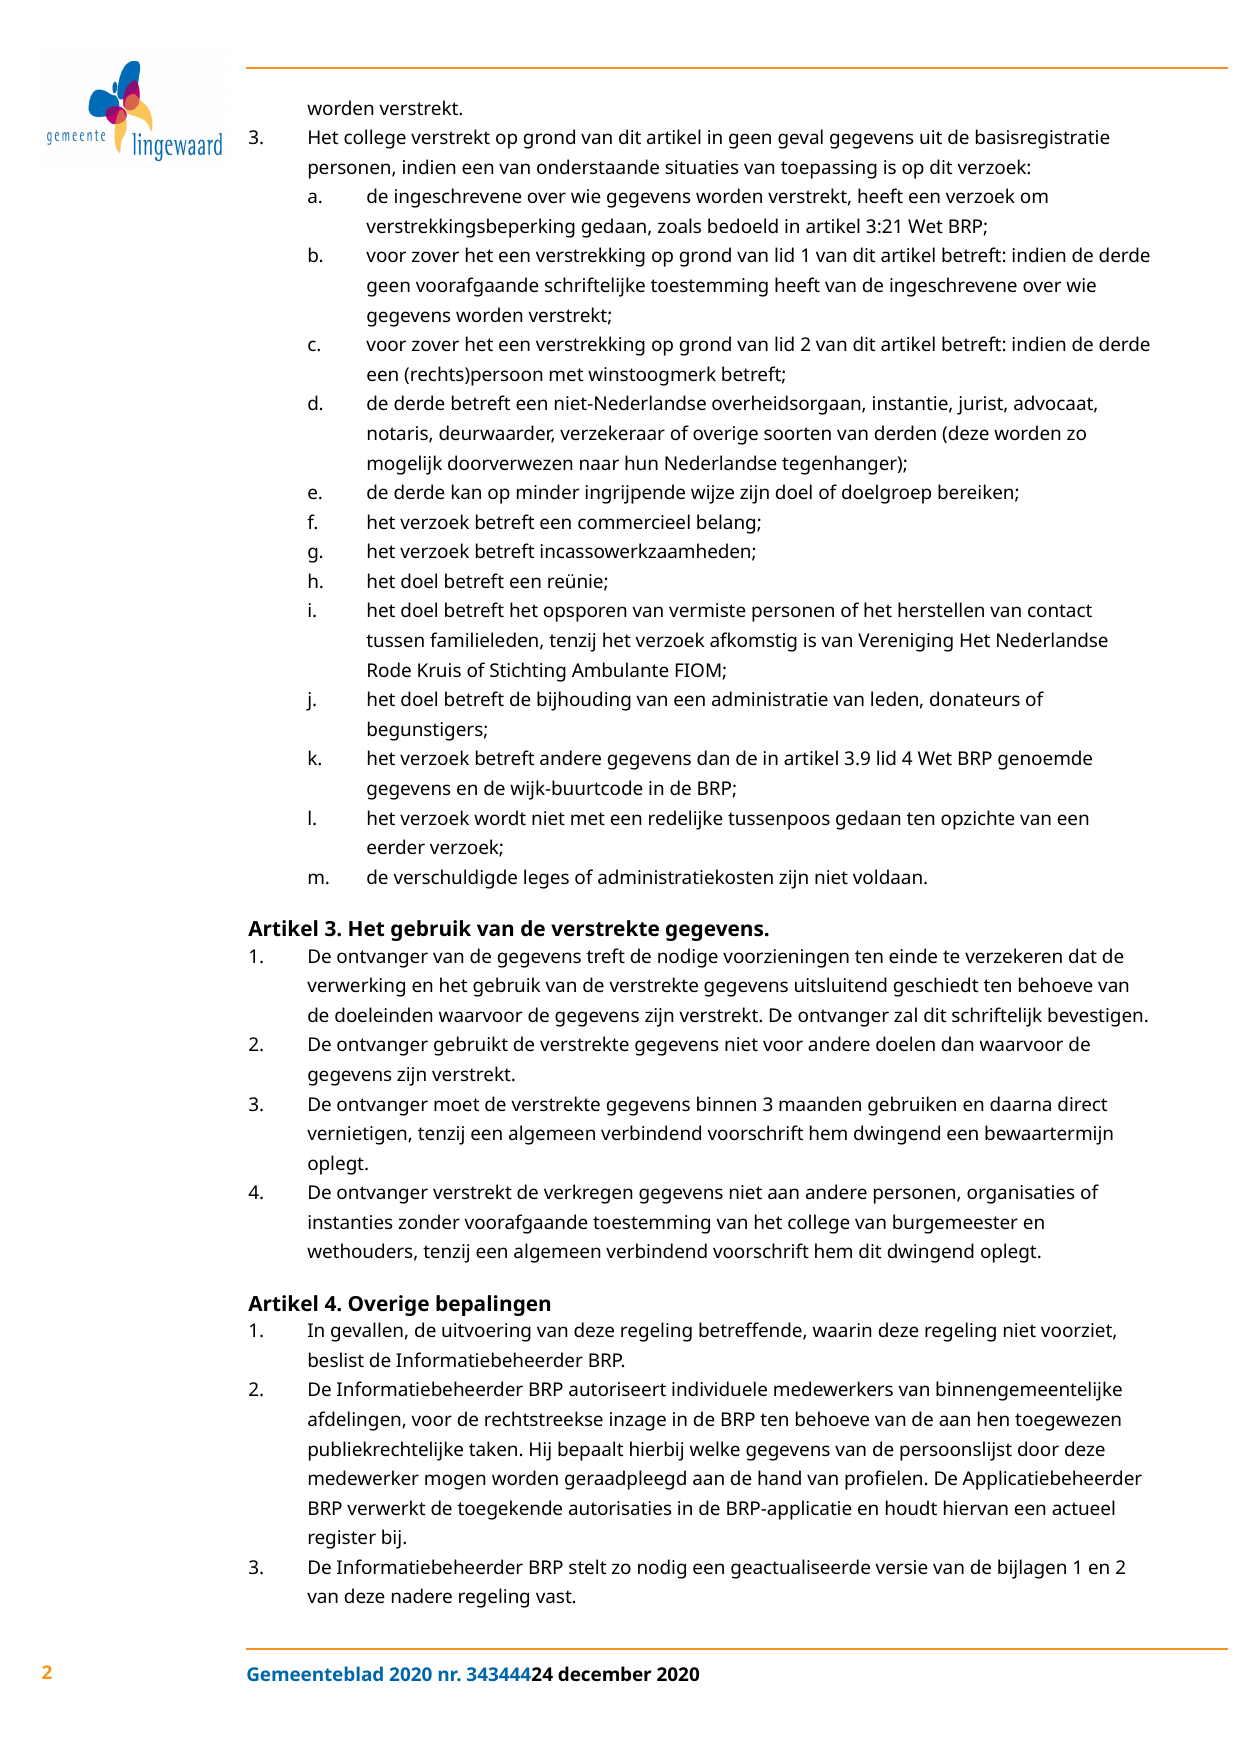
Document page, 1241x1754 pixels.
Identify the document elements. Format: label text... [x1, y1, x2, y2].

text Artikel 3. Het gebruik van de verstrekte gegevens. [248, 914, 1152, 943]
list De Informatiebeheerder BRP autoriseert individuele medewerkers van binnengemeentelijke afdelingen, voor de rechtstreekse inzage in de BRP ten behoeve van de aan hen toegewezen publiekrechtelijke taken. Hij bepaalt hierbij welke gegevens van de persoonslijst door deze medewerker mogen worden geraadpleegd aan de hand van profielen. De Applicatiebeheerder BRP verwerkt de toegekende autorisaties in de BRP-applicatie en houdt hiervan een actueel register bij. [248, 1377, 1152, 1550]
list het doel betreft de bijhouding van een administratie van leden, donateurs of begunstigers; [307, 686, 1152, 742]
list het verzoek betreft incassowerkzaamheden; [307, 538, 1152, 564]
text Artikel 4. Overige bepalingen [248, 1289, 1152, 1317]
list worden verstrekt. [248, 95, 1152, 121]
list voor zover het een verstrekking op grond van lid 1 van dit artikel betreft: indien de derde geen voorafgaande schriftelijke toestemming heeft van de ingeschrevene over wie gegevens worden verstrekt; [307, 243, 1152, 328]
list voor zover het een verstrekking op grond van lid 2 van dit artikel betreft: indien de derde een (rechts)persoon met winstoogmerk betreft; [307, 331, 1152, 387]
list het verzoek betreft andere gegevens dan de in artikel 3.9 lid 4 Wet BRP genoemde gegevens en de wijk-buurtcode in de BRP; [307, 746, 1152, 801]
list De ontvanger verstrekt de verkregen gegevens niet aan andere personen, organisaties of instanties zonder voorafgaande toestemming van het college van burgemeester en wethouders, tenzij een algemeen verbindend voorschrift hem dit dwingend oplegt. [248, 1179, 1152, 1264]
list De ontvanger gebruikt de verstrekte gegevens niet voor andere doelen dan waarvoor de gegevens zijn verstrekt. [248, 1032, 1152, 1087]
list de verschuldigde leges of administratiekosten zijn niet voldaan. [307, 864, 1152, 890]
list het verzoek wordt niet met een redelijke tussenpoos gedaan ten opzichte van een eerder verzoek; [307, 805, 1152, 860]
list het doel betreft het opsporen van vermiste personen of het herstellen van contact tussen familieleden, tenzij het verzoek afkomstig is van Vereniging Het Nederlandse Rode Kruis of Stichting Ambulante FIOM; [307, 598, 1152, 683]
picture [41, 47, 231, 172]
list De Informatiebeheerder BRP stelt zo nodig een geactualiseerde versie van de bijlagen 1 en 2 van deze nadere regeling vast. [248, 1554, 1152, 1609]
list de derde kan op minder ingrijpende wijze zijn doel of doelgroep bereiken; [307, 479, 1152, 505]
list het doel betreft een reünie; [307, 568, 1152, 594]
list de ingeschrevene over wie gegevens worden verstrekt, heeft een verzoek om verstrekkingsbeperking gedaan, zoals bedoeld in artikel 3:21 Wet BRP; [307, 183, 1152, 239]
list De ontvanger van de gegevens treft de nodige voorzieningen ten einde te verzekeren dat de verwerking en het gebruik van de verstrekte gegevens uitsluitend geschiedt ten behoeve van de doeleinden waarvoor de gegevens zijn verstrekt. De ontvanger zal dit schriftelijk bevestigen. [248, 943, 1152, 1028]
list In gevallen, de uitvoering van deze regeling betreffende, waarin deze regeling niet voorziet, beslist de Informatiebeheerder BRP. [248, 1317, 1152, 1373]
list de derde betreft een niet-Nederlandse overheidsorgaan, instantie, jurist, advocaat, notaris, deurwaarder, verzekeraar of overige soorten van derden (deze worden zo mogelijk doorverwezen naar hun Nederlandse tegenhanger); [307, 391, 1152, 476]
list het verzoek betreft een commercieel belang; [307, 509, 1152, 535]
list De ontvanger moet de verstrekte gegevens binnen 3 maanden gebruiken en daarna direct vernietigen, tenzij een algemeen verbindend voorschrift hem dwingend een bewaartermijn oplegt. [248, 1091, 1152, 1176]
list Het college verstrekt op grond van dit artikel in geen geval gegevens uit de basisregistratie personen, indien een van onderstaande situaties van toepassing is op dit verzoek: [248, 124, 1152, 180]
